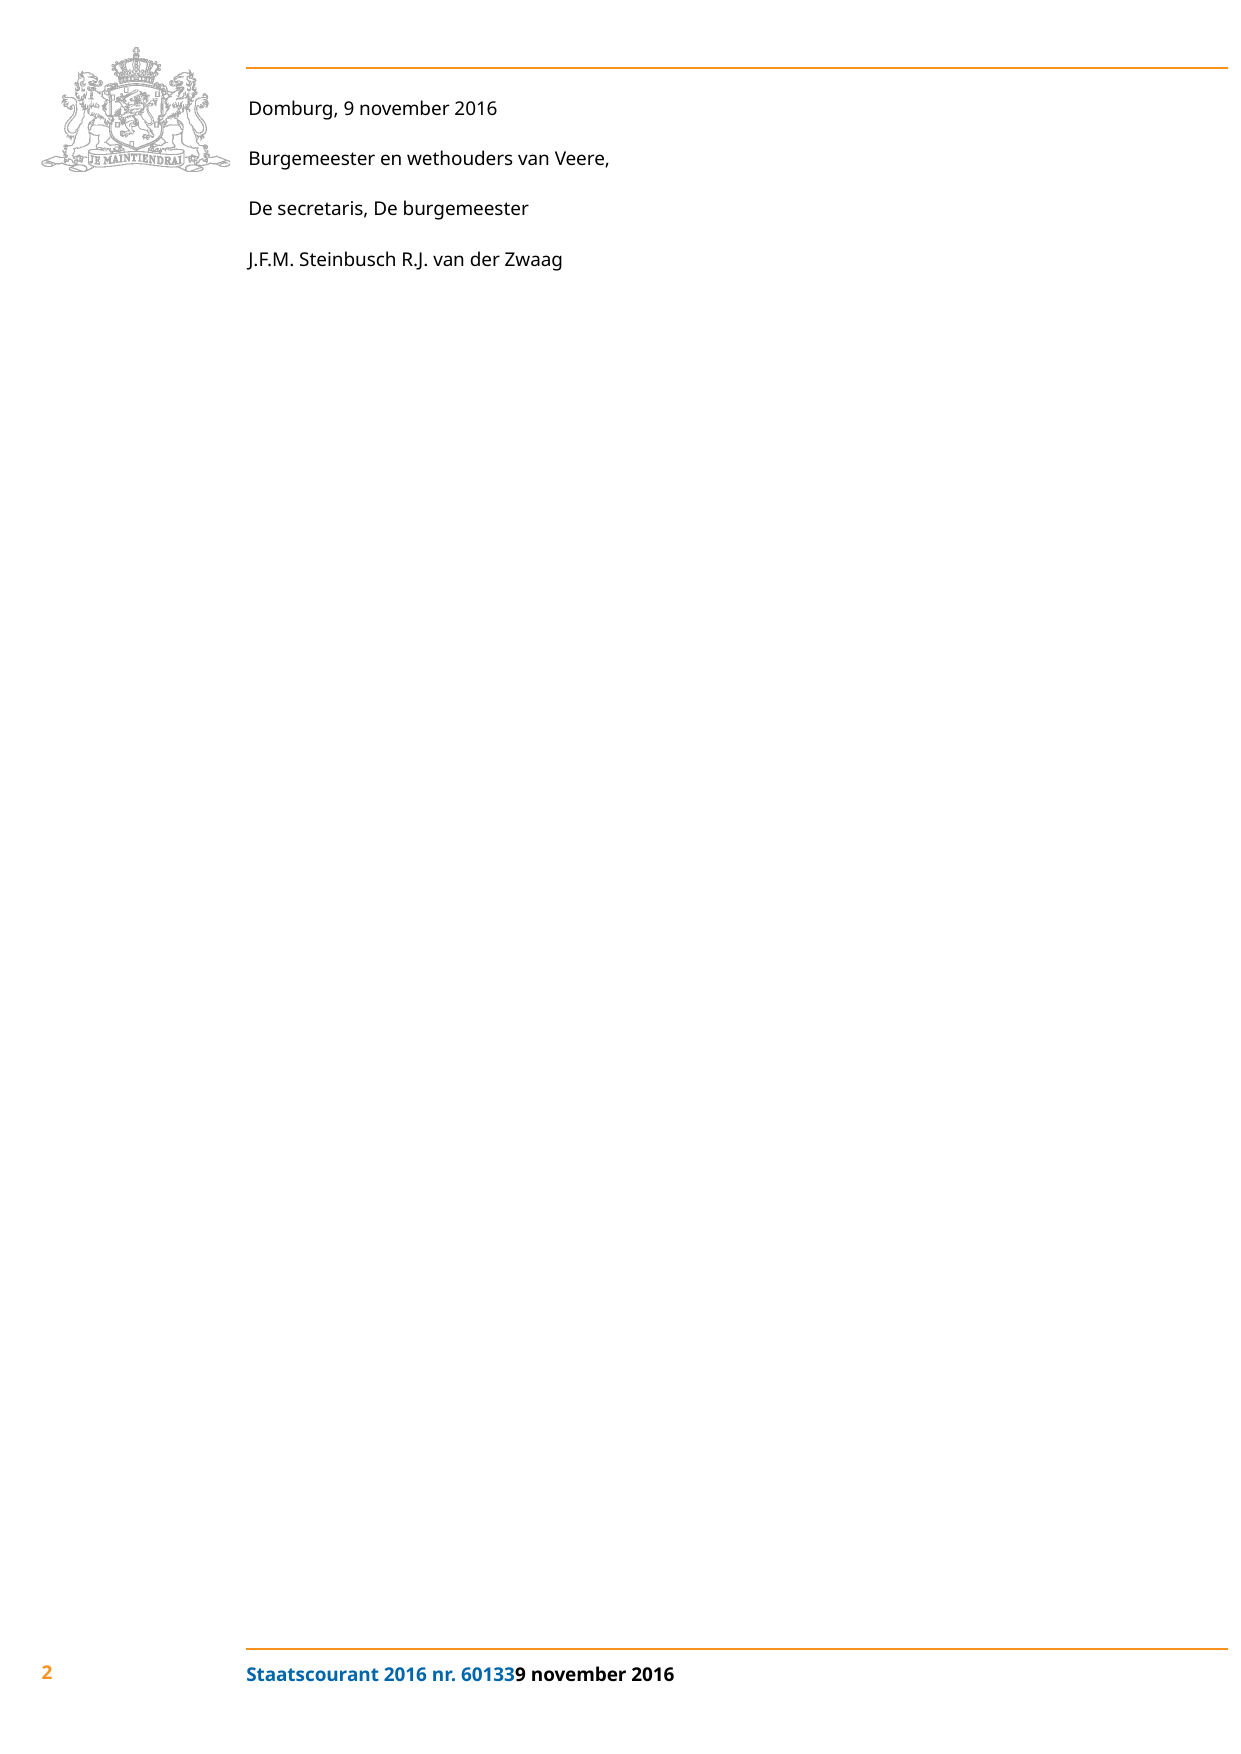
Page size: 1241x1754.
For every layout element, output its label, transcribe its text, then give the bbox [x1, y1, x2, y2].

text Burgemeester en wethouders van Veere, [248, 145, 1152, 171]
picture [41, 47, 231, 172]
text J.F.M. Steinbusch R.J. van der Zwaag [248, 246, 1152, 272]
text Domburg, 9 november 2016 [248, 95, 1152, 121]
text De secretaris, De burgemeester [248, 196, 1152, 221]
